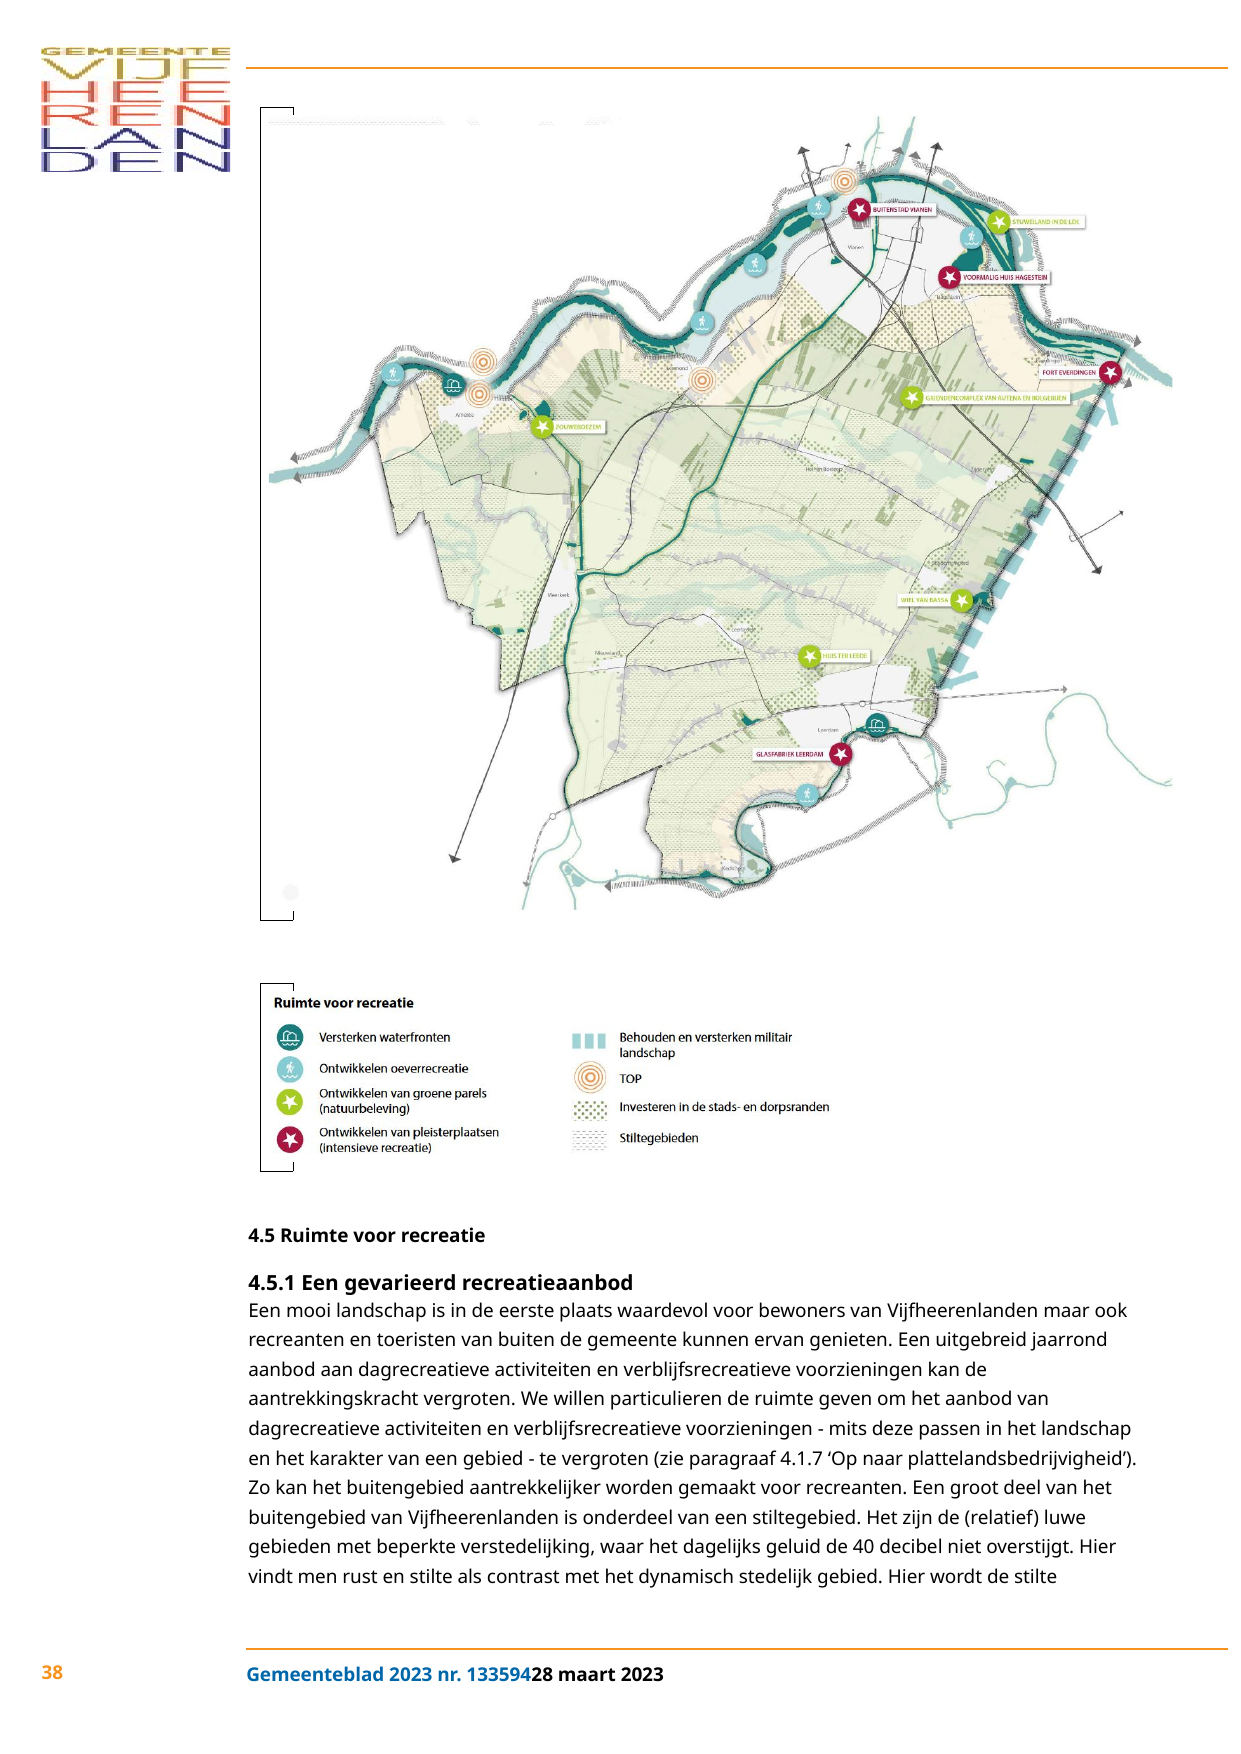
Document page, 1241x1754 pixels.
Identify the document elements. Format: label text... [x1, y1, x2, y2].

picture [41, 47, 231, 172]
picture [268, 115, 1173, 911]
picture [268, 991, 1173, 1162]
text Een mooi landschap is in de eerste plaats waardevol voor bewoners van Vijfheerenlanden maar ook recreanten en toeristen van buiten de gemeente kunnen ervan genieten. Een uitgebreid jaarrond aanbod aan dagrecreatieve activiteiten en verblijfsrecreatieve voorzieningen kan de aantrekkingskracht vergroten. We willen particulieren de ruimte geven om het aanbod van dagrecreatieve activiteiten en verblijfsrecreatieve voorzieningen - mits deze passen in het landschap en het karakter van een gebied - te vergroten (zie paragraaf 4.1.7 ‘Op naar plattelandsbedrijvigheid’). Zo kan het buitengebied aantrekkelijker worden gemaakt voor recreanten. Een groot deel van het buitengebied van Vijfheerenlanden is onderdeel van een stiltegebied. Het zijn de (relatief) luwe gebieden met beperkte verstedelijking, waar het dagelijks geluid de 40 decibel niet overstijgt. Hier vindt men rust en stilte als contrast met het dynamisch stedelijk gebied. Hier wordt de stilte [248, 1297, 1152, 1589]
text 4.5 Ruimte voor recreatie [248, 1222, 1152, 1247]
text 4.5.1 Een gevarieerd recreatieaanbod [248, 1268, 1152, 1297]
